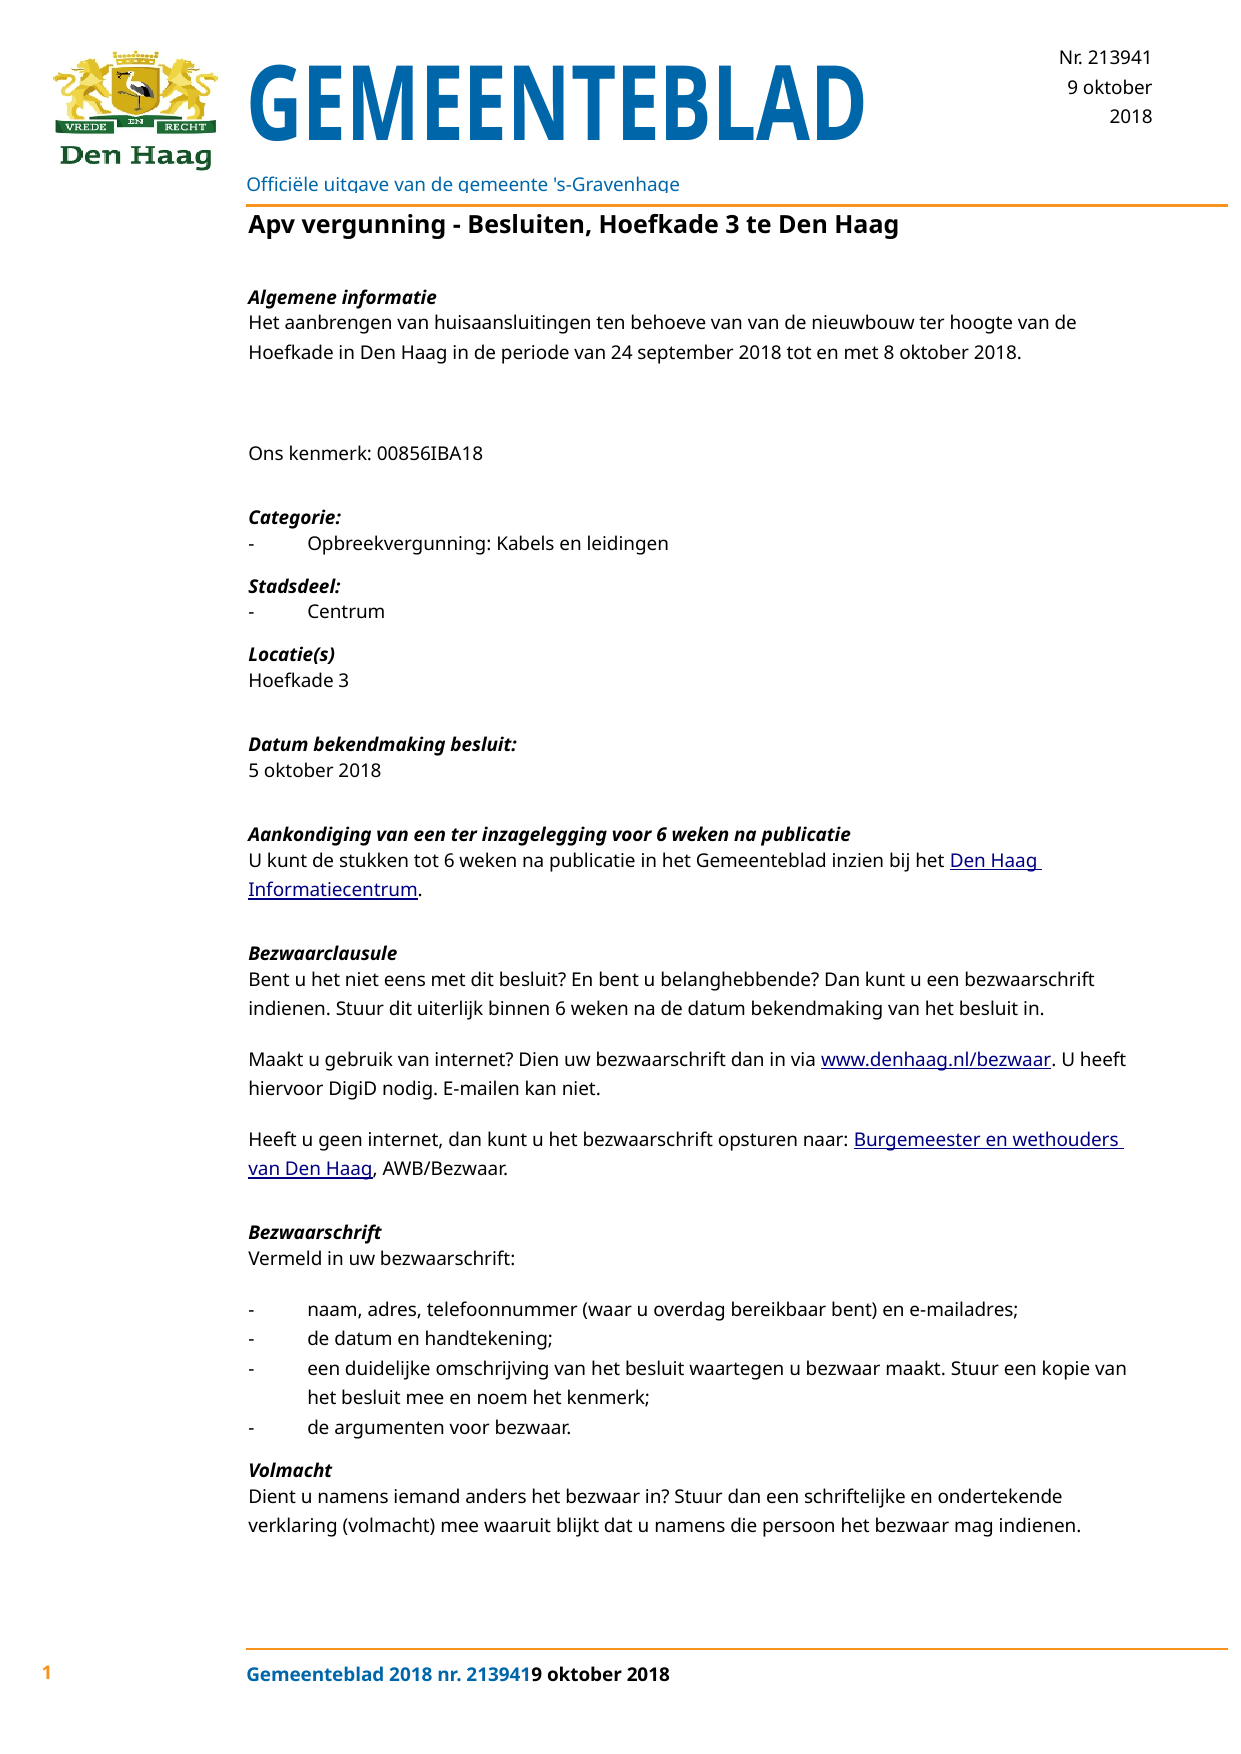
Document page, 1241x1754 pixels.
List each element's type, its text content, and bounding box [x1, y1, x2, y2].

text Categorie: [248, 504, 1152, 530]
text Apv vergunning - Besluiten, Hoefkade 3 te Den Haag [248, 207, 1152, 241]
text Ons kenmerk: 00856IBA18 [248, 440, 1152, 466]
list naam, adres, telefoonnummer (waar u overdag bereikbaar bent) en e-mailadres; [248, 1296, 1152, 1321]
list Opbreekvergunning: Kabels en leidingen [248, 530, 1152, 555]
list Centrum [248, 598, 1152, 624]
text Volmacht [248, 1457, 1152, 1483]
list een duidelijke omschrijving van het besluit waartegen u bezwaar maakt. Stuur een kopie van het besluit mee en noem het kenmerk; [248, 1355, 1152, 1410]
text Maakt u gebruik van internet? Dien uw bezwaarschrift dan in via www.denhaag.nl/bezwaar. U heeft hiervoor DigiD nodig. E-mailen kan niet. [248, 1046, 1152, 1101]
list de argumenten voor bezwaar. [248, 1414, 1152, 1440]
text Hoefkade 3 [248, 667, 1152, 693]
text Bezwaarschrift [248, 1219, 1152, 1245]
text U kunt de stukken tot 6 weken na publicatie in het Gemeenteblad inzien bij het Den Haag Informatiecentrum. [248, 847, 1152, 902]
text Bent u het niet eens met dit besluit? En bent u belanghebbende? Dan kunt u een bezwaarschrift indienen. Stuur dit uiterlijk binnen 6 weken na de datum bekendmaking van het besluit in. [248, 966, 1152, 1021]
text Locatie(s) [248, 642, 1152, 667]
text Datum bekendmaking besluit: [248, 731, 1152, 757]
text Vermeld in uw bezwaarschrift: [248, 1245, 1152, 1271]
text Dient u namens iemand anders het bezwaar in? Stuur dan een schriftelijke en ondertekende verklaring (volmacht) mee waaruit blijkt dat u namens die persoon het bezwaar mag indienen. [248, 1483, 1152, 1538]
list de datum en handtekening; [248, 1325, 1152, 1351]
text Bezwaarclausule [248, 940, 1152, 966]
picture [41, 47, 231, 172]
text Het aanbrengen van huisaansluitingen ten behoeve van van de nieuwbouw ter hoogte van de Hoefkade in Den Haag in de periode van 24 september 2018 tot en met 8 oktober 2018. [248, 309, 1152, 365]
text Algemene informatie [248, 284, 1152, 309]
text Stadsdeel: [248, 573, 1152, 598]
text Heeft u geen internet, dan kunt u het bezwaarschrift opsturen naar: Burgemeester en wethouders van Den Haag, AWB/Bezwaar. [248, 1126, 1152, 1181]
text 5 oktober 2018 [248, 757, 1152, 783]
text Aankondiging van een ter inzagelegging voor 6 weken na publicatie [248, 821, 1152, 847]
